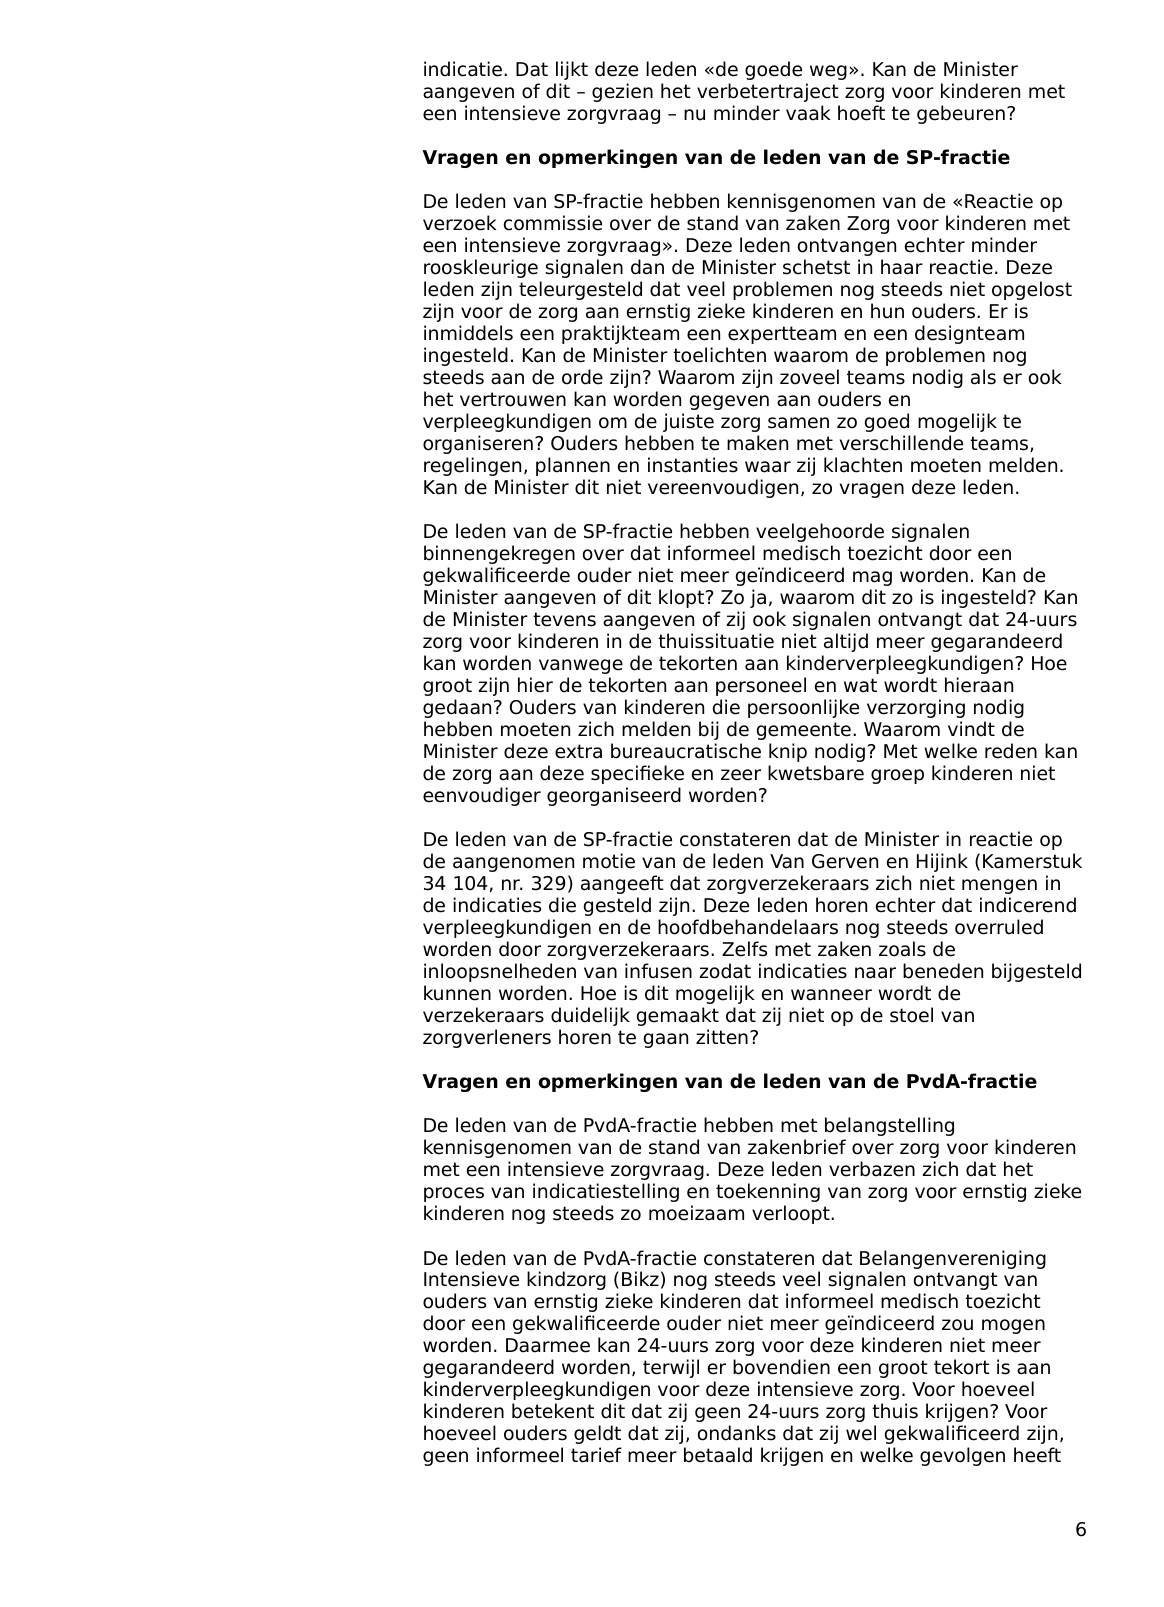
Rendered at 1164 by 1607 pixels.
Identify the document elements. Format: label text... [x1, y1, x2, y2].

subtitle Vragen en opmerkingen van de leden van de SP-fractie [422, 147, 1087, 169]
text De leden van de PvdA-fractie constateren dat Belangenvereniging Intensieve kindzorg (Bikz) nog steeds veel signalen ontvangt van ouders van ernstig zieke kinderen dat informeel medisch toezicht door een gekwalificeerde ouder niet meer geïndiceerd zou mogen worden. Daarmee kan 24-uurs zorg voor deze kinderen niet meer gegarandeerd worden, terwijl er bovendien een groot tekort is aan kinderverpleegkundigen voor deze intensieve zorg. Voor hoeveel kinderen betekent dit dat zij geen 24-uurs zorg thuis krijgen? Voor hoeveel ouders geldt dat zij, ondanks dat zij wel gekwalificeerd zijn, geen informeel tarief meer betaald krijgen en welke gevolgen heeft [422, 1247, 1087, 1467]
text De leden van SP-fractie hebben kennisgenomen van de «Reactie op verzoek commissie over de stand van zaken Zorg voor kinderen met een intensieve zorgvraag». Deze leden ontvangen echter minder rooskleurige signalen dan de Minister schetst in haar reactie. Deze leden zijn teleurgesteld dat veel problemen nog steeds niet opgelost zijn voor de zorg aan ernstig zieke kinderen en hun ouders. Er is inmiddels een praktijkteam een expertteam en een designteam ingesteld. Kan de Minister toelichten waarom de problemen nog steeds aan de orde zijn? Waarom zijn zoveel teams nodig als er ook het vertrouwen kan worden gegeven aan ouders en verpleegkundigen om de juiste zorg samen zo goed mogelijk te organiseren? Ouders hebben te maken met verschillende teams, regelingen, plannen en instanties waar zij klachten moeten melden. Kan de Minister dit niet vereenvoudigen, zo vragen deze leden. [422, 191, 1087, 499]
subtitle Vragen en opmerkingen van de leden van de PvdA-fractie [422, 1071, 1087, 1093]
text De leden van de SP-fractie constateren dat de Minister in reactie op de aangenomen motie van de leden Van Gerven en Hijink (Kamerstuk 34 104, nr. 329) aangeeft dat zorgverzekeraars zich niet mengen in de indicaties die gesteld zijn. Deze leden horen echter dat indicerend verpleegkundigen en de hoofdbehandelaars nog steeds overruled worden door zorgverzekeraars. Zelfs met zaken zoals de inloopsnelheden van infusen zodat indicaties naar beneden bijgesteld kunnen worden. Hoe is dit mogelijk en wanneer wordt de verzekeraars duidelijk gemaakt dat zij niet op de stoel van zorgverleners horen te gaan zitten? [422, 829, 1087, 1049]
text De leden van de PvdA-fractie hebben met belangstelling kennisgenomen van de stand van zakenbrief over zorg voor kinderen met een intensieve zorgvraag. Deze leden verbazen zich dat het proces van indicatiestelling en toekenning van zorg voor ernstig zieke kinderen nog steeds zo moeizaam verloopt. [422, 1115, 1087, 1225]
text De leden van de SP-fractie hebben veelgehoorde signalen binnengekregen over dat informeel medisch toezicht door een gekwalificeerde ouder niet meer geïndiceerd mag worden. Kan de Minister aangeven of dit klopt? Zo ja, waarom dit zo is ingesteld? Kan de Minister tevens aangeven of zij ook signalen ontvangt dat 24-uurs zorg voor kinderen in de thuissituatie niet altijd meer gegarandeerd kan worden vanwege de tekorten aan kinderverpleegkundigen? Hoe groot zijn hier de tekorten aan personeel en wat wordt hieraan gedaan? Ouders van kinderen die persoonlijke verzorging nodig hebben moeten zich melden bij de gemeente. Waarom vindt de Minister deze extra bureaucratische knip nodig? Met welke reden kan de zorg aan deze specifieke en zeer kwetsbare groep kinderen niet eenvoudiger georganiseerd worden? [422, 521, 1087, 807]
text indicatie. Dat lijkt deze leden «de goede weg». Kan de Minister aangeven of dit – gezien het verbetertraject zorg voor kinderen met een intensieve zorgvraag – nu minder vaak hoeft te gebeuren? [422, 59, 1087, 125]
